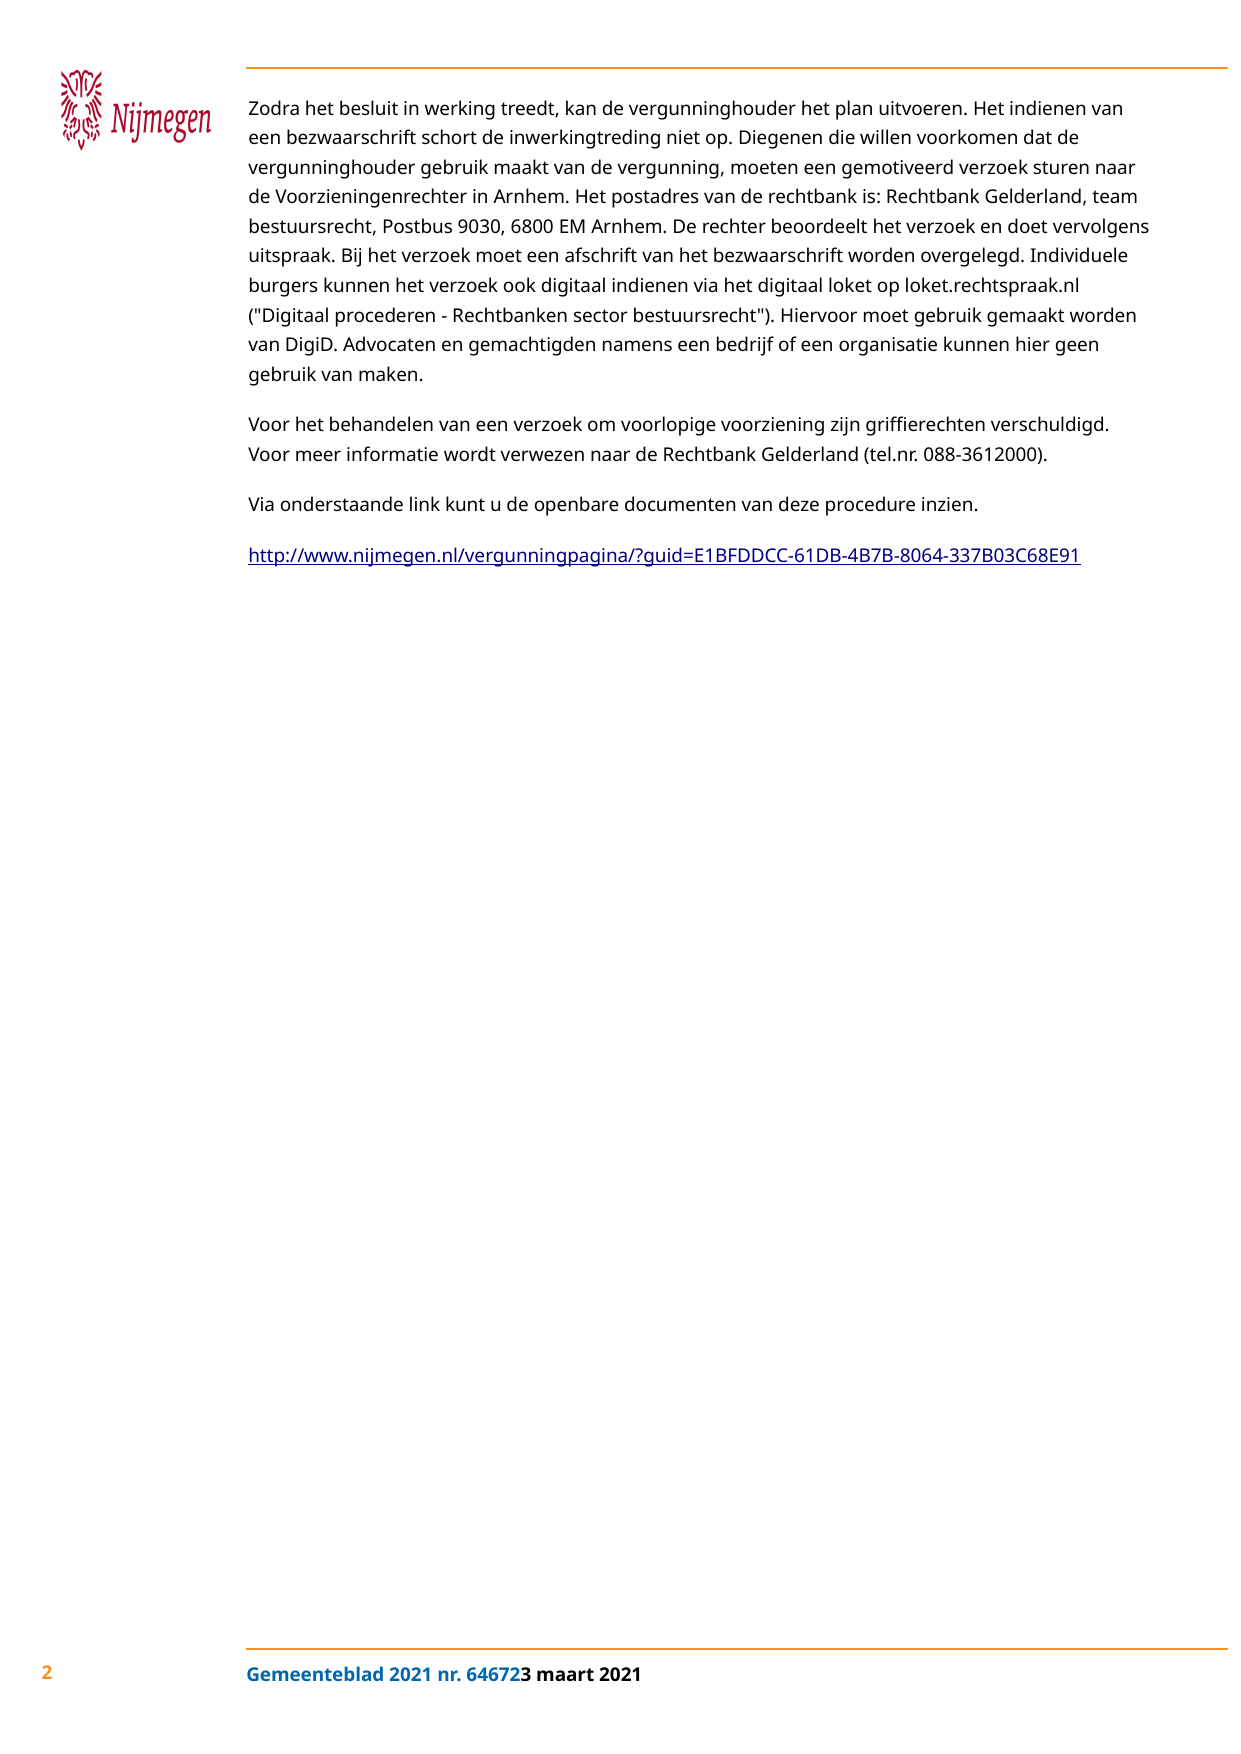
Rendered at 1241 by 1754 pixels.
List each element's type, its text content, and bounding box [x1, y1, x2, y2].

text Zodra het besluit in werking treedt, kan de vergunninghouder het plan uitvoeren. Het indienen van een bezwaarschrift schort de inwerkingtreding niet op. Diegenen die willen voorkomen dat de vergunninghouder gebruik maakt van de vergunning, moeten een gemotiveerd verzoek sturen naar de Voorzieningenrechter in Arnhem. Het postadres van de rechtbank is: Rechtbank Gelderland, team bestuursrecht, Postbus 9030, 6800 EM Arnhem. De rechter beoordeelt het verzoek en doet vervolgens uitspraak. Bij het verzoek moet een afschrift van het bezwaarschrift worden overgelegd. Individuele burgers kunnen het verzoek ook digitaal indienen via het digitaal loket op loket.rechtspraak.nl ("Digitaal procederen - Rechtbanken sector bestuursrecht"). Hiervoor moet gebruik gemaakt worden van DigiD. Advocaten en gemachtigden namens een bedrijf of een organisatie kunnen hier geen gebruik van maken. [248, 95, 1152, 387]
picture [41, 47, 231, 172]
text Voor het behandelen van een verzoek om voorlopige voorziening zijn griffierechten verschuldigd. Voor meer informatie wordt verwezen naar de Rechtbank Gelderland (tel.nr. 088-3612000). [248, 411, 1152, 467]
text Via onderstaande link kunt u de openbare documenten van deze procedure inzien. [248, 491, 1152, 517]
text http://www.nijmegen.nl/vergunningpagina/?guid=E1BFDDCC-61DB-4B7B-8064-337B03C68E91 [248, 542, 1152, 568]
